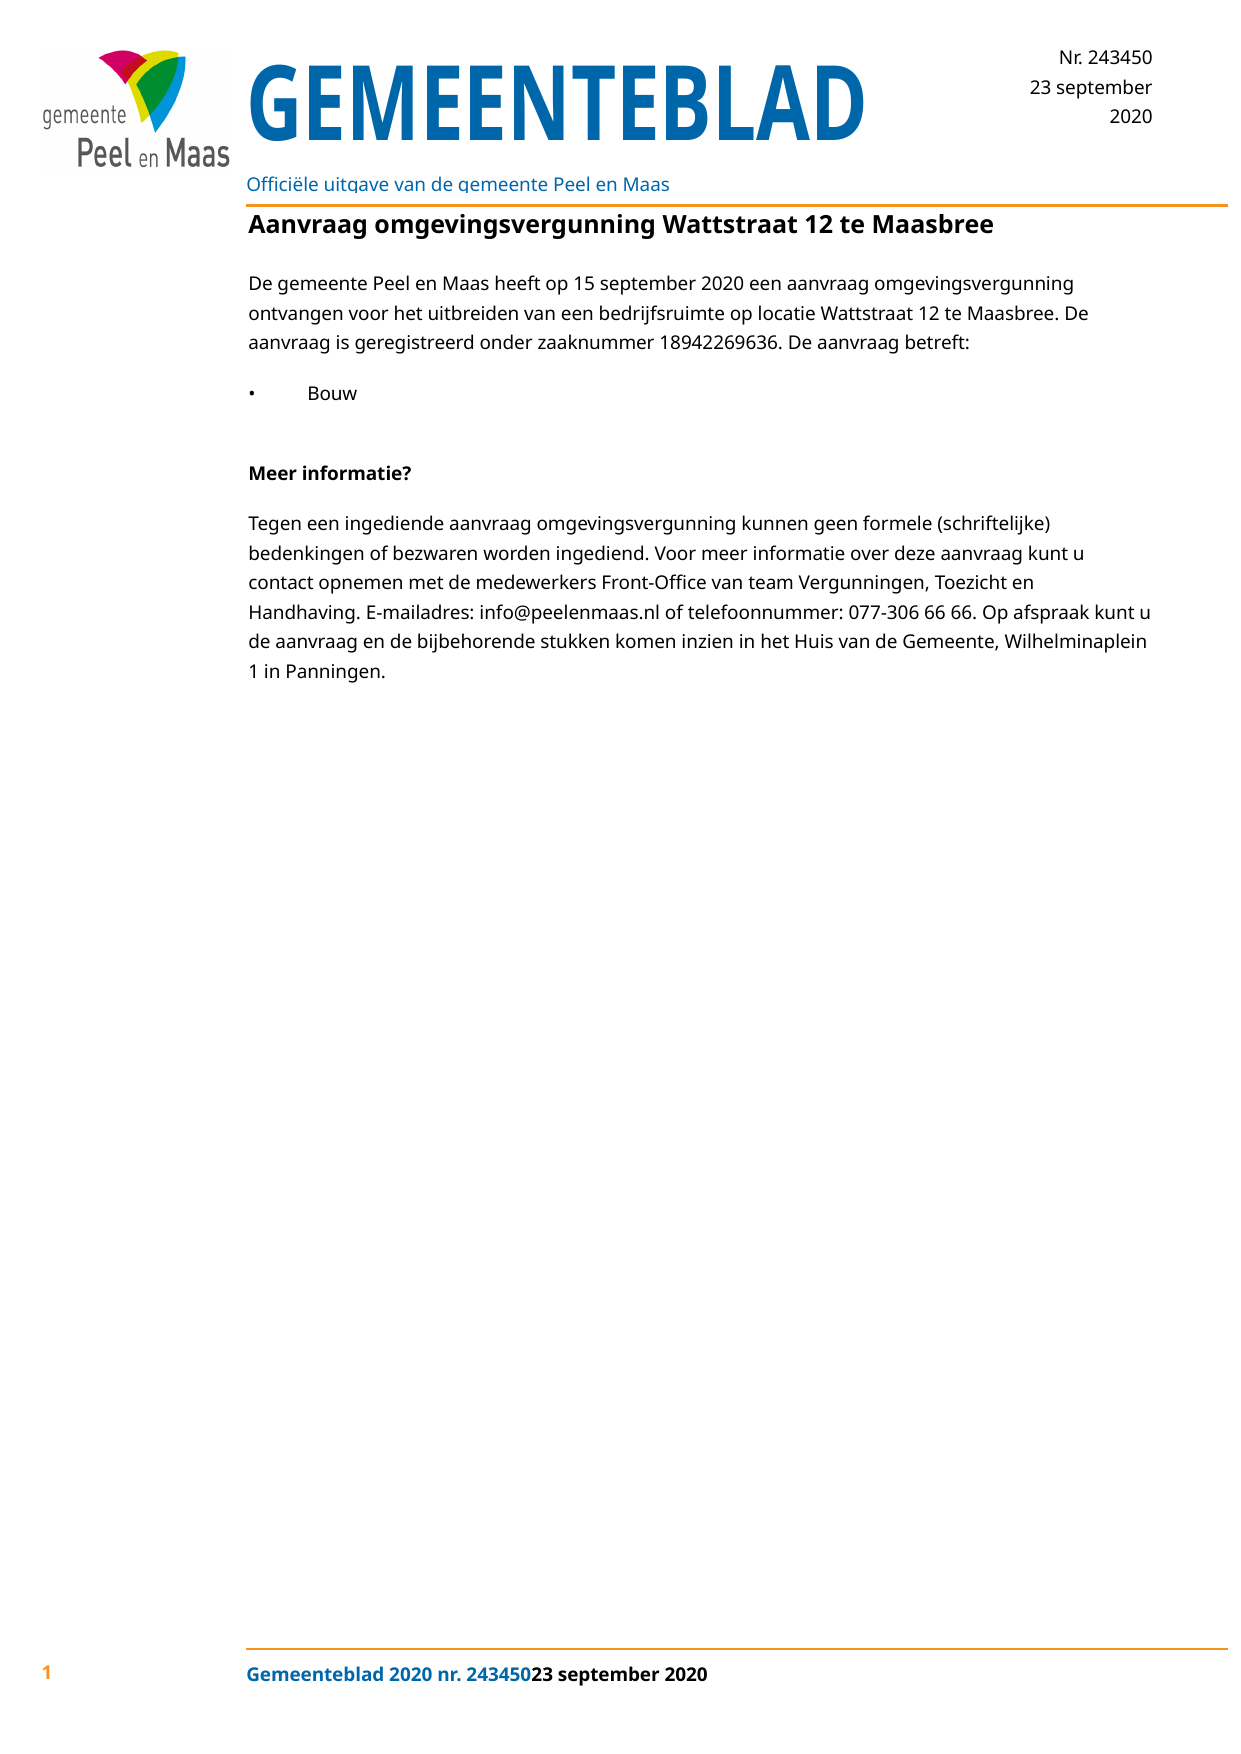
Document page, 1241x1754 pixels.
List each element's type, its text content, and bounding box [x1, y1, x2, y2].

list Bouw [248, 380, 1152, 406]
text De gemeente Peel en Maas heeft op 15 september 2020 een aanvraag omgevingsvergunning ontvangen voor het uitbreiden van een bedrijfsruimte op locatie Wattstraat 12 te Maasbree. De aanvraag is geregistreerd onder zaaknummer 18942269636. De aanvraag betreft: [248, 270, 1152, 355]
text Meer informatie? [248, 460, 1152, 486]
text Aanvraag omgevingsvergunning Wattstraat 12 te Maasbree [248, 207, 1152, 241]
text Tegen een ingediende aanvraag omgevingsvergunning kunnen geen formele (schriftelijke) bedenkingen of bezwaren worden ingediend. Voor meer informatie over deze aanvraag kunt u contact opnemen met de medewerkers Front-Office van team Vergunningen, Toezicht en Handhaving. E-mailadres: info@peelenmaas.nl of telefoonnummer: 077-306 66 66. Op afspraak kunt u de aanvraag en de bijbehorende stukken komen inzien in het Huis van de Gemeente, Wilhelminaplein 1 in Panningen. [248, 510, 1152, 684]
picture [41, 47, 231, 172]
